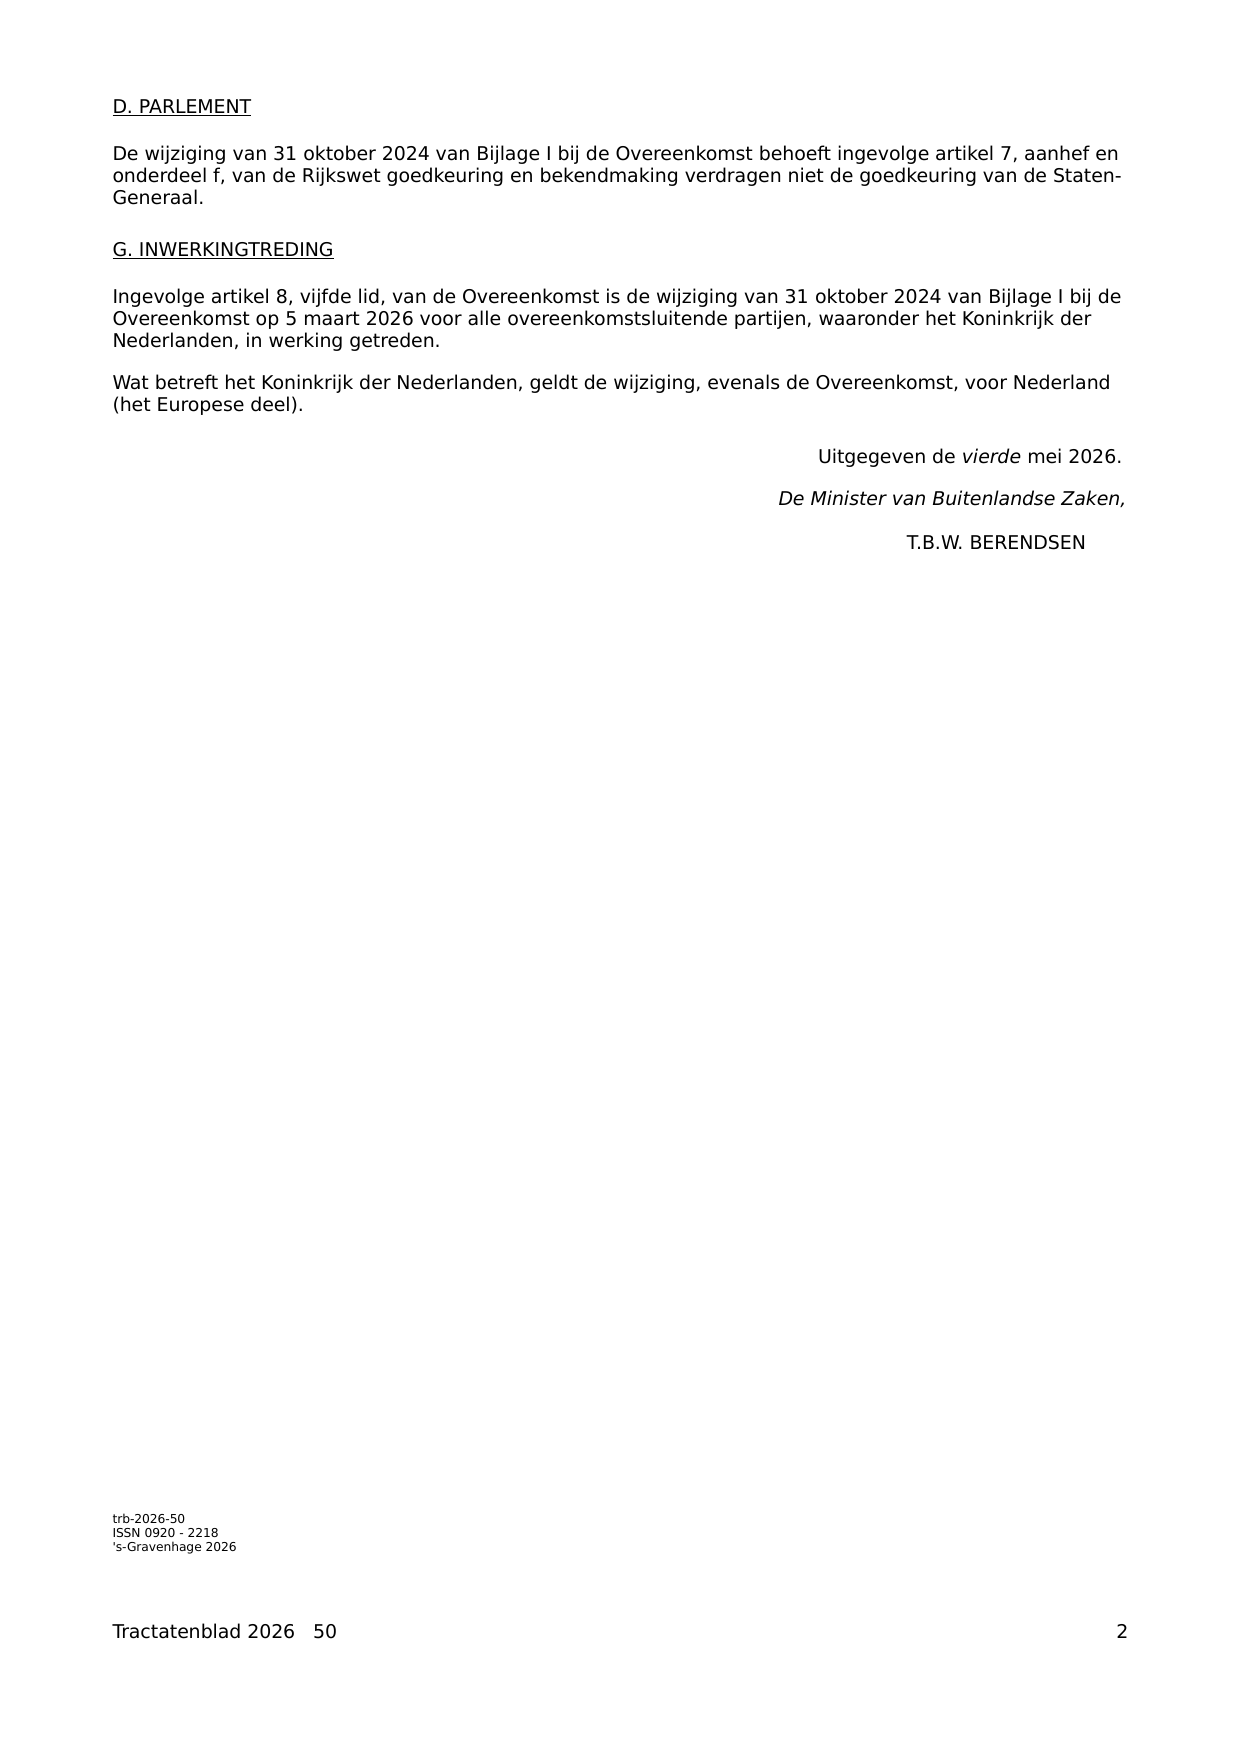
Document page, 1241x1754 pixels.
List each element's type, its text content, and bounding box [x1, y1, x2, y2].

text De wijziging van 31 oktober 2024 van Bijlage I bij de Overeenkomst behoeft ingevolge artikel 7, aanhef en onderdeel f, van de Rijkswet goedkeuring en bekendmaking verdragen niet de goedkeuring van de Staten-Generaal. [112, 143, 1128, 209]
text De Minister van Buitenlandse Zaken, T.B.W. BERENDSEN [112, 488, 1128, 554]
text Uitgegeven de vierde mei 2026. [112, 446, 1128, 468]
text trb-2026-50 [112, 1512, 346, 1526]
text 's-Gravenhage 2026 [112, 1540, 346, 1554]
text ISSN 0920 - 2218 [112, 1526, 346, 1540]
text Ingevolge artikel 8, vijfde lid, van de Overeenkomst is de wijziging van 31 oktober 2024 van Bijlage I bij de Overeenkomst op 5 maart 2026 voor alle overeenkomstsluitende partijen, waaronder het Koninkrijk der Nederlanden, in werking getreden. [112, 286, 1128, 352]
subtitle D. PARLEMENT [112, 96, 1128, 118]
subtitle G. INWERKINGTREDING [112, 239, 1128, 261]
text Wat betreft het Koninkrijk der Nederlanden, geldt de wijziging, evenals de Overeenkomst, voor Nederland (het Europese deel). [112, 372, 1128, 416]
